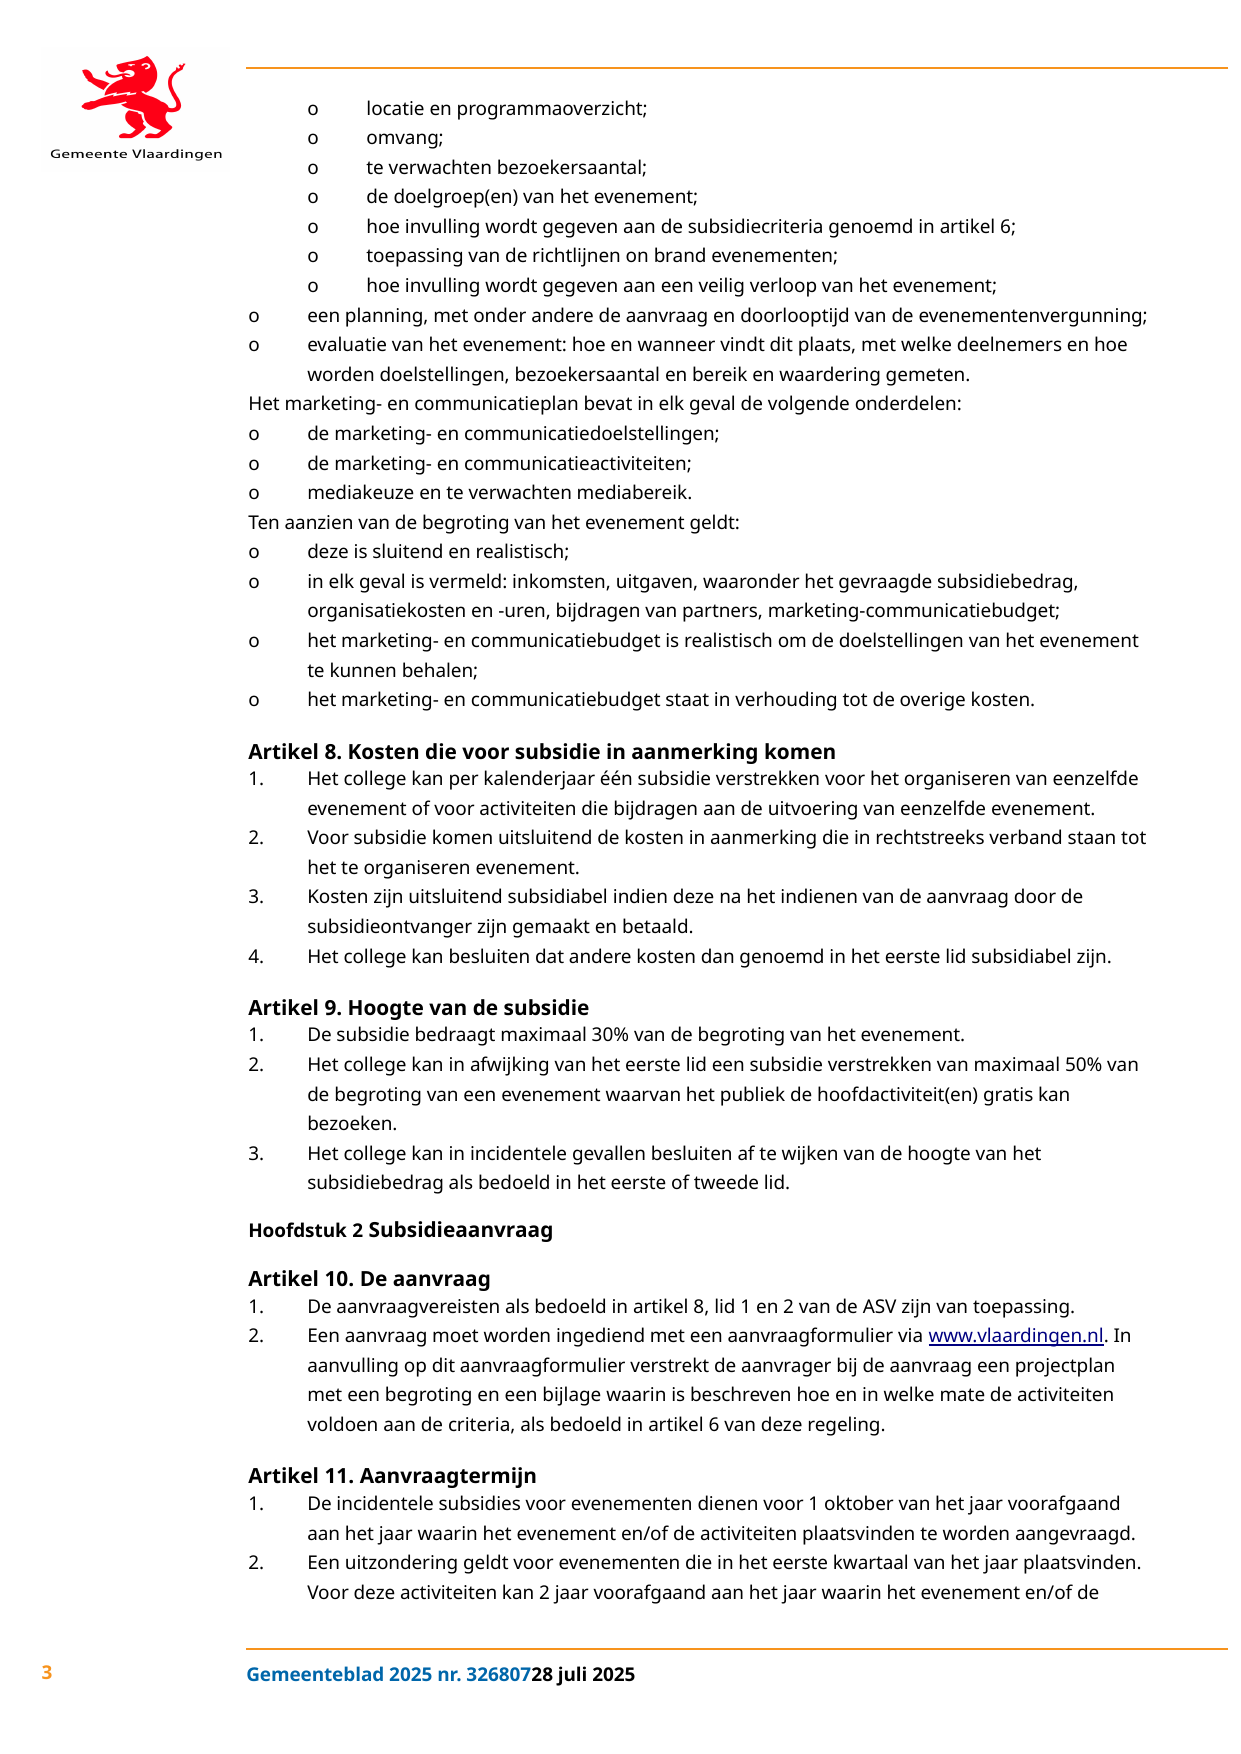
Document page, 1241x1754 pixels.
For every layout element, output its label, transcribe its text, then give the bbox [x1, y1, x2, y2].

list Het college kan in incidentele gevallen besluiten af te wijken van de hoogte van het subsidiebedrag als bedoeld in het eerste of tweede lid. [248, 1140, 1152, 1195]
list De incidentele subsidies voor evenementen dienen voor 1 oktober van het jaar voorafgaand aan het jaar waarin het evenement en/of de activiteiten plaatsvinden te worden aangevraagd. [248, 1490, 1152, 1545]
list hoe invulling wordt gegeven aan een veilig verloop van het evenement; [307, 272, 1152, 298]
list Kosten zijn uitsluitend subsidiabel indien deze na het indienen van de aanvraag door de subsidieontvanger zijn gemaakt en betaald. [248, 884, 1152, 939]
text Artikel 10. De aanvraag [248, 1264, 1152, 1293]
list Een aanvraag moet worden ingediend met een aanvraagformulier via www.vlaardingen.nl. In aanvulling op dit aanvraagformulier verstrekt de aanvrager bij de aanvraag een projectplan met een begroting en een bijlage waarin is beschreven hoe en in welke mate de activiteiten voldoen aan de criteria, als bedoeld in artikel 6 van deze regeling. [248, 1322, 1152, 1437]
list de marketing- en communicatieactiviteiten; [248, 450, 1152, 476]
list deze is sluitend en realistisch; [248, 538, 1152, 564]
list locatie en programmaoverzicht; [307, 95, 1152, 121]
text Artikel 8. Kosten die voor subsidie in aanmerking komen [248, 737, 1152, 765]
list De aanvraagvereisten als bedoeld in artikel 8, lid 1 en 2 van de ASV zijn van toepassing. [248, 1293, 1152, 1319]
list te verwachten bezoekersaantal; [307, 154, 1152, 180]
list De subsidie bedraagt maximaal 30% van de begroting van het evenement. [248, 1022, 1152, 1047]
list Voor subsidie komen uitsluitend de kosten in aanmerking die in rechtstreeks verband staan tot het te organiseren evenement. [248, 824, 1152, 880]
list Het college kan per kalenderjaar één subsidie verstrekken voor het organiseren van eenzelfde evenement of voor activiteiten die bijdragen aan de uitvoering van eenzelfde evenement. [248, 765, 1152, 821]
list het marketing- en communicatiebudget staat in verhouding tot de overige kosten. [248, 686, 1152, 712]
list hoe invulling wordt gegeven aan de subsidiecriteria genoemd in artikel 6; [307, 213, 1152, 239]
list mediakeuze en te verwachten mediabereik. [248, 479, 1152, 505]
list Het college kan in afwijking van het eerste lid een subsidie verstrekken van maximaal 50% van de begroting van een evenement waarvan het publiek de hoofdactiviteit(en) gratis kan bezoeken. [248, 1051, 1152, 1136]
list in elk geval is vermeld: inkomsten, uitgaven, waaronder het gevraagde subsidiebedrag, organisatiekosten en -uren, bijdragen van partners, marketing-communicatiebudget; [248, 568, 1152, 623]
text Ten aanzien van de begroting van het evenement geldt: [248, 509, 1152, 535]
list de doelgroep(en) van het evenement; [307, 183, 1152, 209]
text Het marketing- en communicatieplan bevat in elk geval de volgende onderdelen: [248, 391, 1152, 416]
list Een uitzondering geldt voor evenementen die in het eerste kwartaal van het jaar plaatsvinden. Voor deze activiteiten kan 2 jaar voorafgaand aan het jaar waarin het evenement en/of de [248, 1549, 1152, 1604]
picture [41, 47, 231, 172]
list het marketing- en communicatiebudget is realistisch om de doelstellingen van het evenement te kunnen behalen; [248, 627, 1152, 683]
list toepassing van de richtlijnen on brand evenementen; [307, 243, 1152, 268]
list een planning, met onder andere de aanvraag en doorlooptijd van de evenementenvergunning; [248, 302, 1152, 328]
text Artikel 11. Aanvraagtermijn [248, 1462, 1152, 1490]
list Het college kan besluiten dat andere kosten dan genoemd in het eerste lid subsidiabel zijn. [248, 943, 1152, 968]
text Hoofdstuk 2 Subsidieaanvraag [248, 1215, 1152, 1244]
list de marketing- en communicatiedoelstellingen; [248, 420, 1152, 446]
text Artikel 9. Hoogte van de subsidie [248, 993, 1152, 1022]
list evaluatie van het evenement: hoe en wanneer vindt dit plaats, met welke deelnemers en hoe worden doelstellingen, bezoekersaantal en bereik en waardering gemeten. [248, 331, 1152, 387]
list omvang; [307, 124, 1152, 150]
